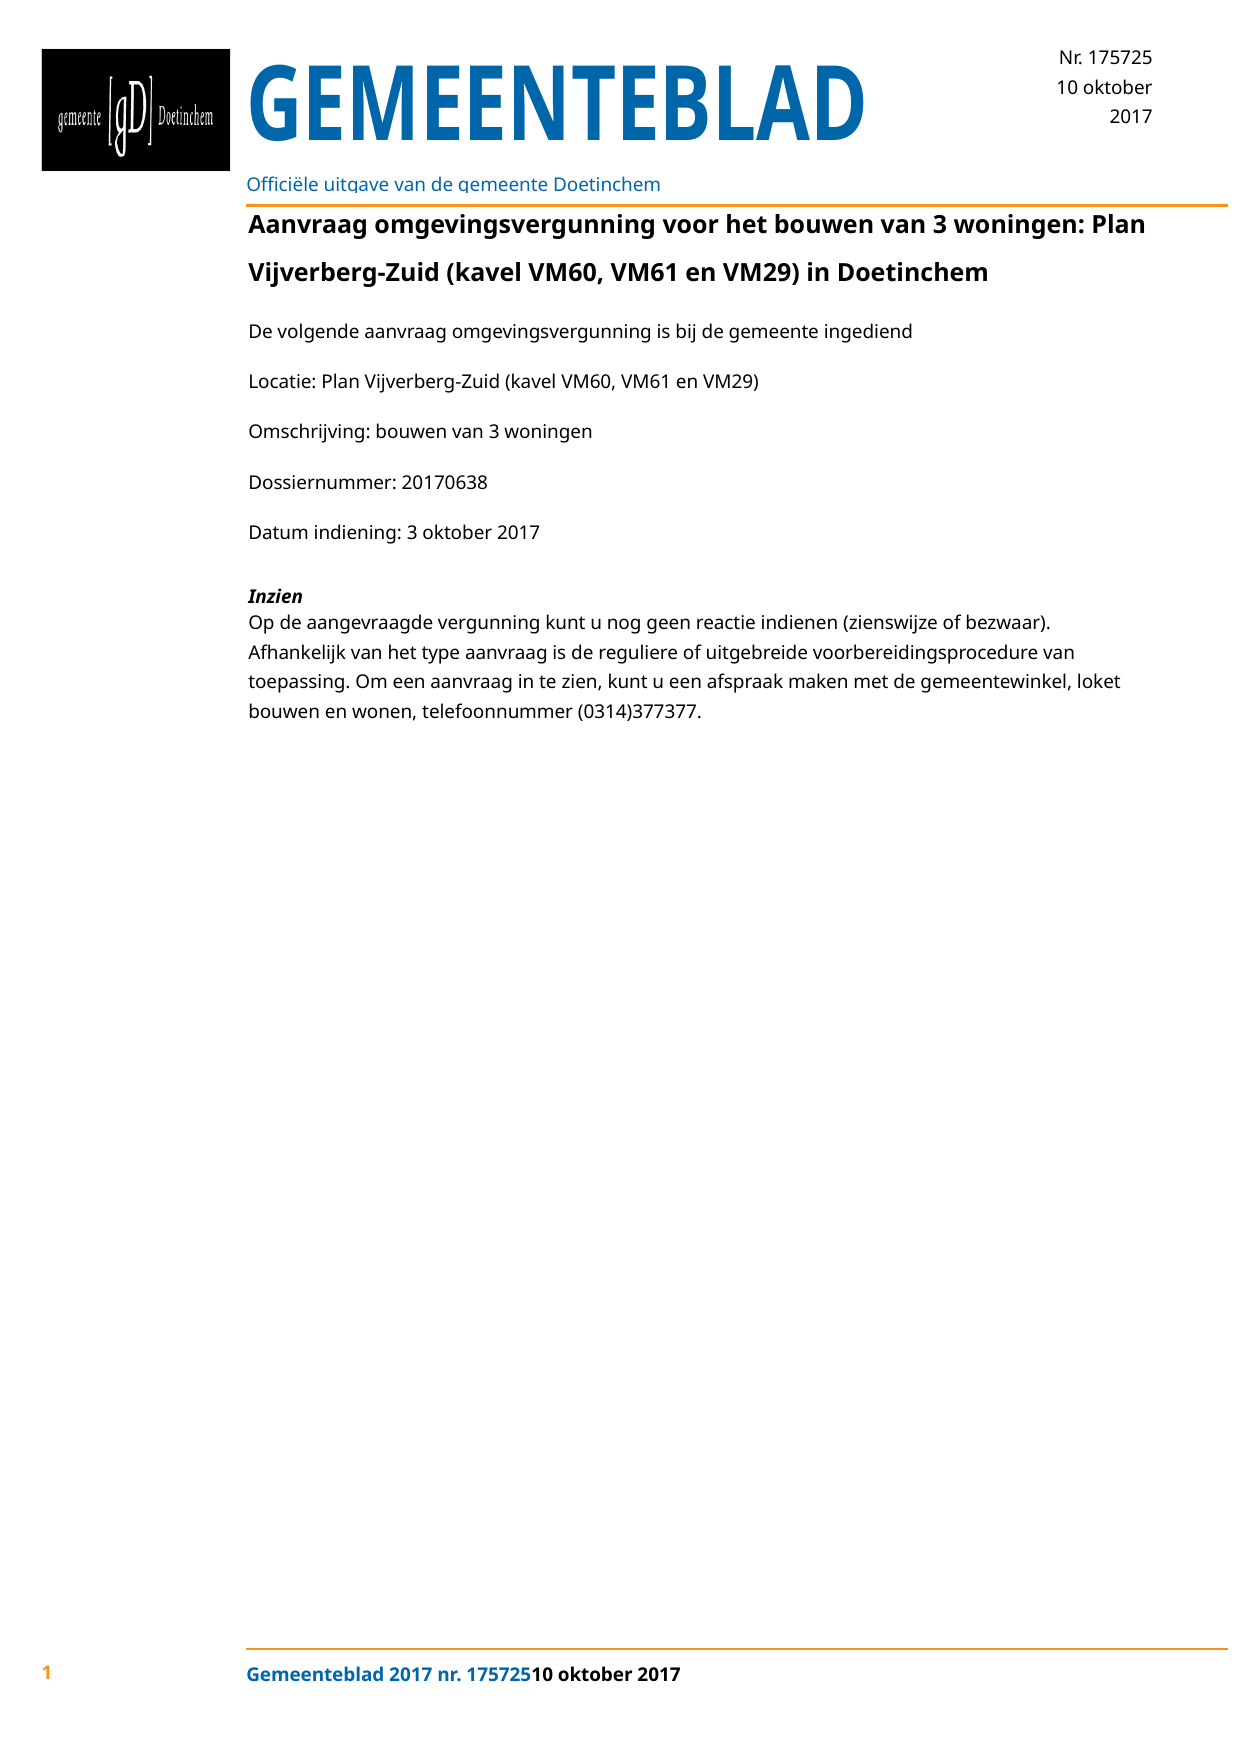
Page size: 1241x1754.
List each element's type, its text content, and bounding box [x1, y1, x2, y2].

text Aanvraag omgevingsvergunning voor het bouwen van 3 woningen: Plan Vijverberg-Zuid (kavel VM60, VM61 en VM29) in Doetinchem [248, 207, 1152, 288]
text Datum indiening: 3 oktober 2017 [248, 519, 1152, 545]
text Omschrijving: bouwen van 3 woningen [248, 419, 1152, 444]
text De volgende aanvraag omgevingsvergunning is bij de gemeente ingediend [248, 318, 1152, 344]
picture [41, 47, 231, 172]
text Inzien [248, 583, 1152, 609]
text Locatie: Plan Vijverberg-Zuid (kavel VM60, VM61 en VM29) [248, 368, 1152, 394]
text Op de aangevraagde vergunning kunt u nog geen reactie indienen (zienswijze of bezwaar). Afhankelijk van het type aanvraag is de reguliere of uitgebreide voorbereidingsprocedure van toepassing. Om een aanvraag in te zien, kunt u een afspraak maken met de gemeentewinkel, loket bouwen en wonen, telefoonnummer (0314)377377. [248, 609, 1152, 724]
text Dossiernummer: 20170638 [248, 469, 1152, 495]
